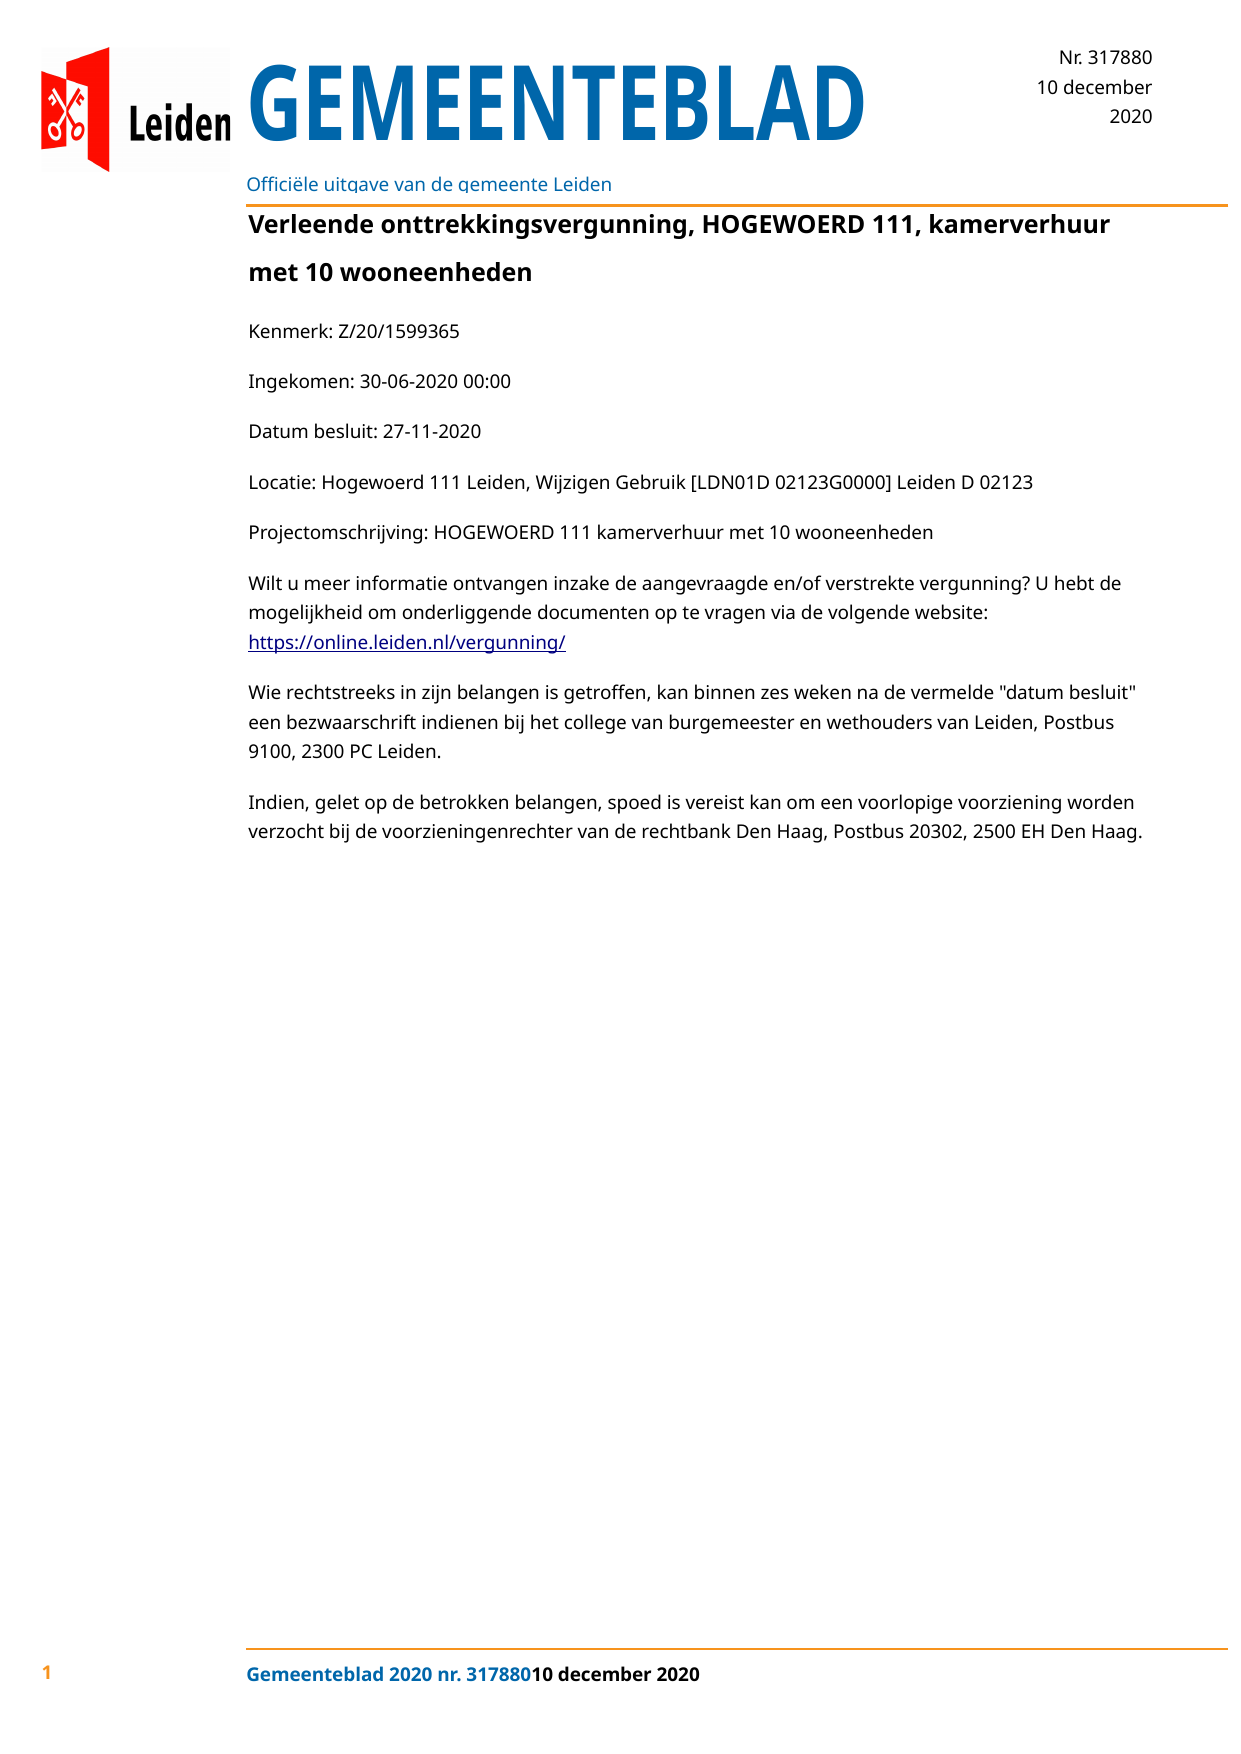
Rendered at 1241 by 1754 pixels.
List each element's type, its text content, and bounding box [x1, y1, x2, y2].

text Datum besluit: 27-11-2020 [248, 419, 1152, 444]
text Indien, gelet op de betrokken belangen, spoed is vereist kan om een voorlopige voorziening worden verzocht bij de voorzieningenrechter van de rechtbank Den Haag, Postbus 20302, 2500 EH Den Haag. [248, 789, 1152, 844]
text Verleende onttrekkingsvergunning, HOGEWOERD 111, kamerverhuur met 10 wooneenheden [248, 207, 1152, 288]
text Projectomschrijving: HOGEWOERD 111 kamerverhuur met 10 wooneenheden [248, 519, 1152, 545]
text Kenmerk: Z/20/1599365 [248, 318, 1152, 344]
picture [41, 47, 231, 172]
text Locatie: Hogewoerd 111 Leiden, Wijzigen Gebruik [LDN01D 02123G0000] Leiden D 02123 [248, 469, 1152, 495]
text Wie rechtstreeks in zijn belangen is getroffen, kan binnen zes weken na de vermelde "datum besluit" een bezwaarschrift indienen bij het college van burgemeester en wethouders van Leiden, Postbus 9100, 2300 PC Leiden. [248, 679, 1152, 764]
text Ingekomen: 30-06-2020 00:00 [248, 368, 1152, 394]
text Wilt u meer informatie ontvangen inzake de aangevraagde en/of verstrekte vergunning? U hebt de mogelijkheid om onderliggende documenten op te vragen via de volgende website: https://online.leiden.nl/vergunning/ [248, 570, 1152, 655]
